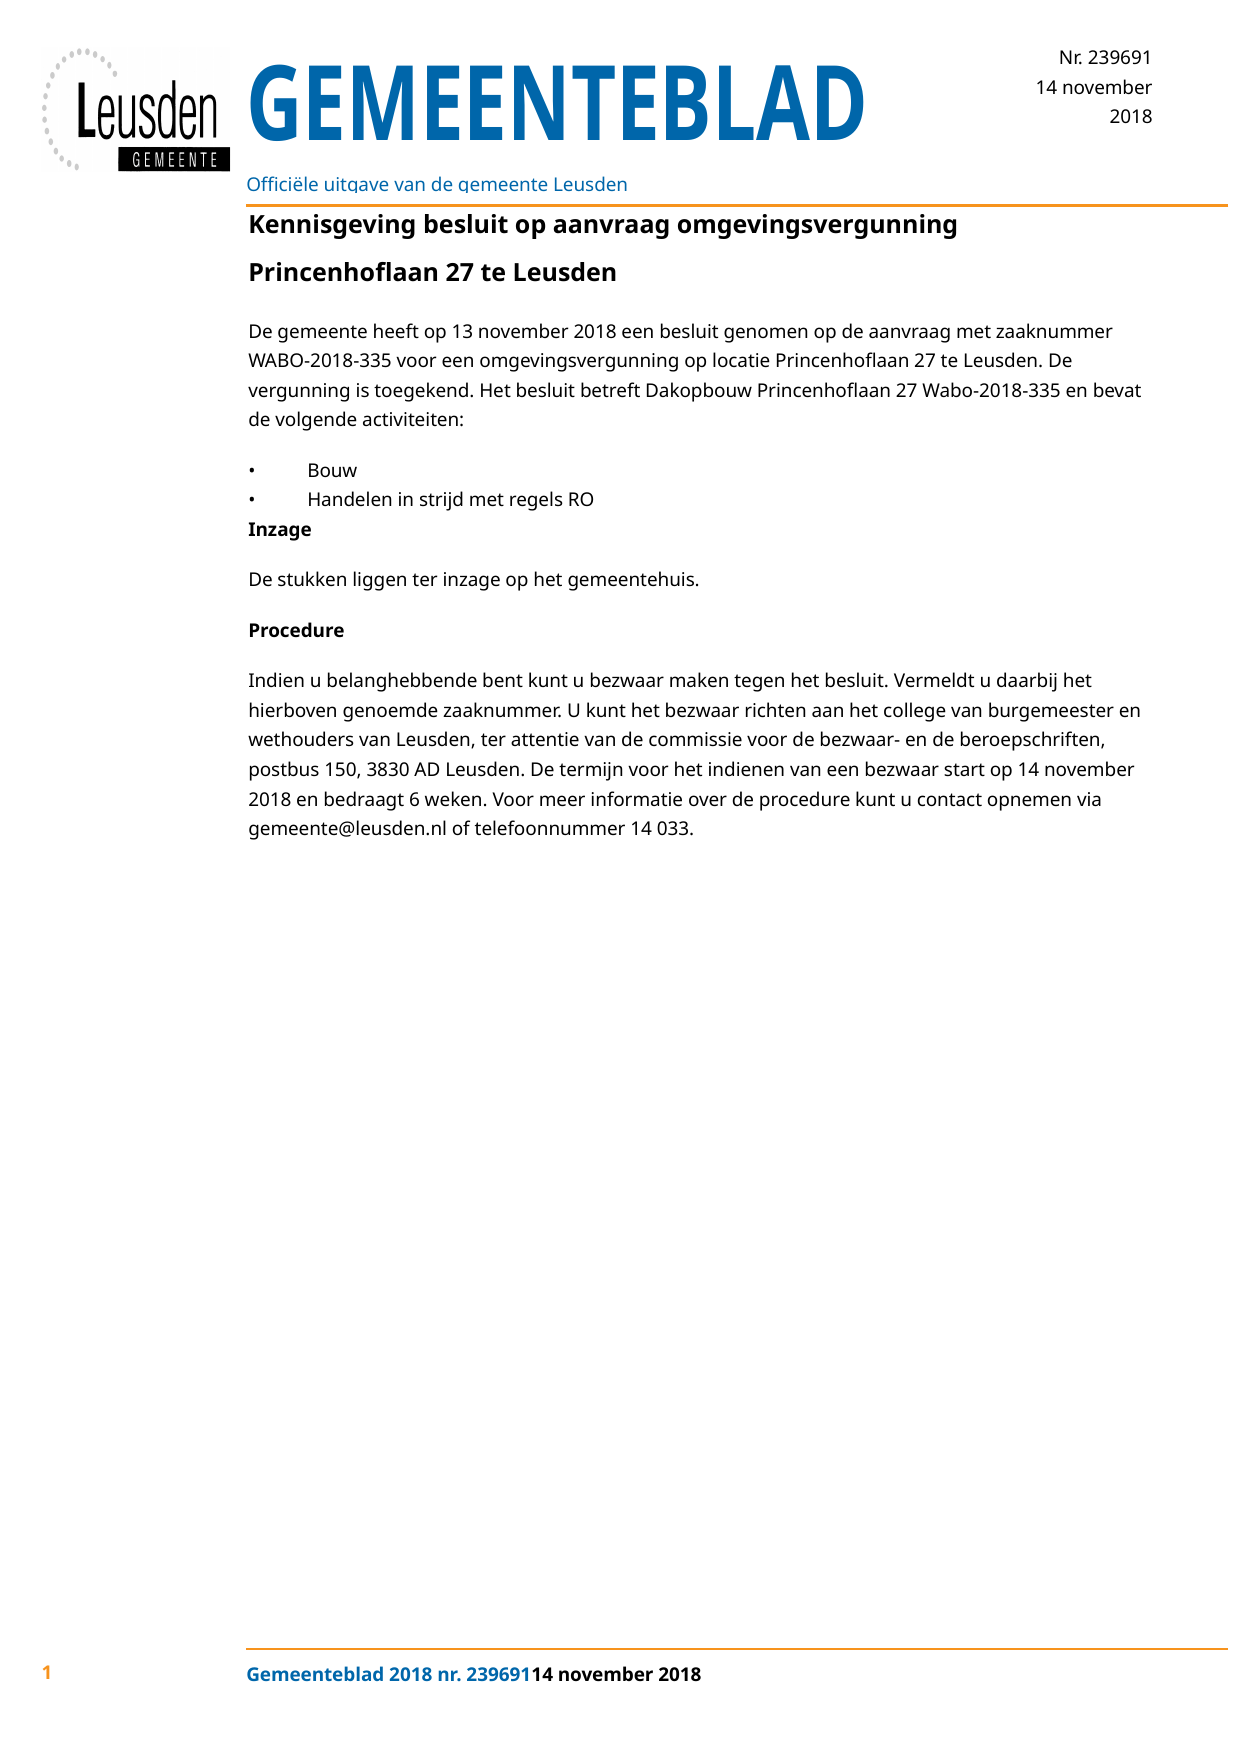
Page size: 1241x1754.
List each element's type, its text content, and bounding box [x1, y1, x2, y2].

text Indien u belanghebbende bent kunt u bezwaar maken tegen het besluit. Vermeldt u daarbij het hierboven genoemde zaaknummer. U kunt het bezwaar richten aan het college van burgemeester en wethouders van Leusden, ter attentie van de commissie voor de bezwaar- en de beroepschriften, postbus 150, 3830 AD Leusden. De termijn voor het indienen van een bezwaar start op 14 november 2018 en bedraagt 6 weken. Voor meer informatie over de procedure kunt u contact opnemen via gemeente@leusden.nl of telefoonnummer 14 033. [248, 667, 1152, 841]
text Inzage [248, 516, 1152, 542]
text Kennisgeving besluit op aanvraag omgevingsvergunning Princenhoflaan 27 te Leusden [248, 207, 1152, 288]
picture [41, 47, 231, 172]
text De gemeente heeft op 13 november 2018 een besluit genomen op de aanvraag met zaaknummer WABO-2018-335 voor een omgevingsvergunning op locatie Princenhoflaan 27 te Leusden. De vergunning is toegekend. Het besluit betreft Dakopbouw Princenhoflaan 27 Wabo-2018-335 en bevat de volgende activiteiten: [248, 318, 1152, 432]
list Handelen in strijd met regels RO [248, 487, 1152, 512]
list Bouw [248, 457, 1152, 483]
text Procedure [248, 617, 1152, 643]
text De stukken liggen ter inzage op het gemeentehuis. [248, 567, 1152, 592]
